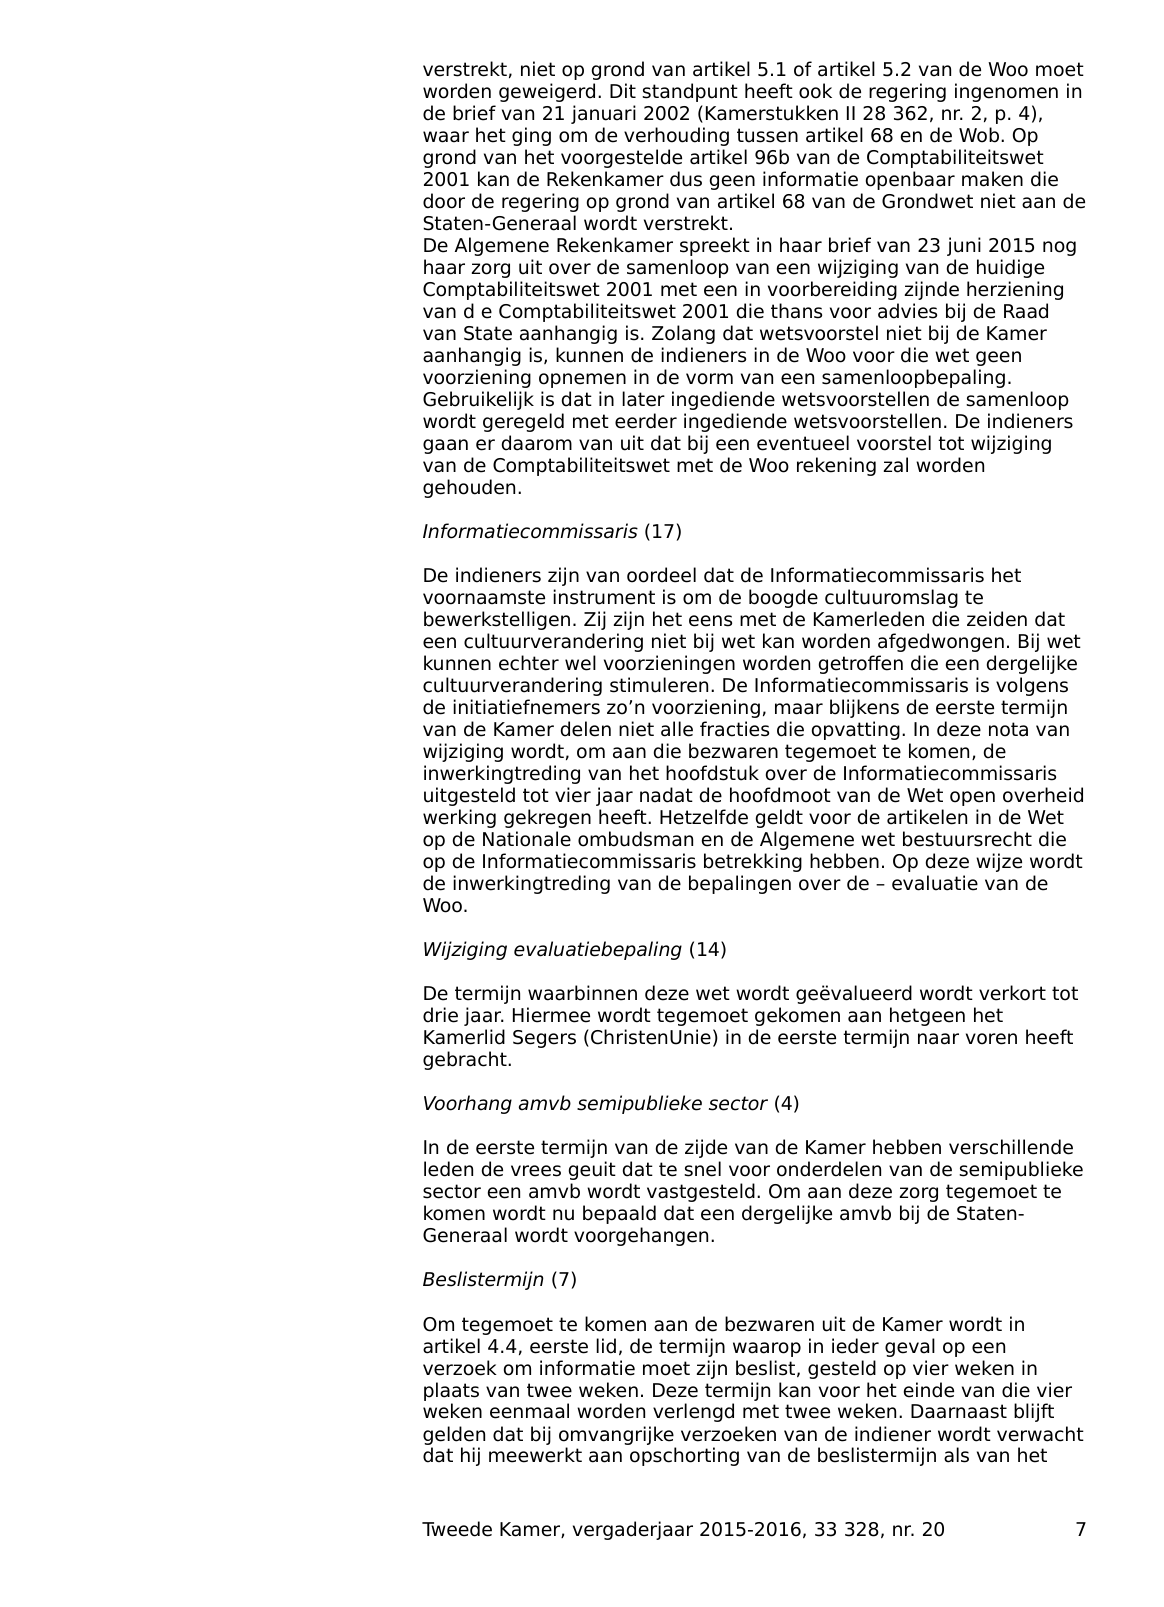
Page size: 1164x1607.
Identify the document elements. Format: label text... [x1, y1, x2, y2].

subtitle Informatiecommissaris (17) [422, 521, 1087, 543]
text verstrekt, niet op grond van artikel 5.1 of artikel 5.2 van de Woo moet worden geweigerd. Dit standpunt heeft ook de regering ingenomen in de brief van 21 januari 2002 (Kamerstukken II 28 362, nr. 2, p. 4), waar het ging om de verhouding tussen artikel 68 en de Wob. Op grond van het voorgestelde artikel 96b van de Comptabiliteitswet 2001 kan de Rekenkamer dus geen informatie openbaar maken die door de regering op grond van artikel 68 van de Grondwet niet aan de Staten-Generaal wordt verstrekt. [422, 59, 1087, 235]
text In de eerste termijn van de zijde van de Kamer hebben verschillende leden de vrees geuit dat te snel voor onderdelen van de semipublieke sector een amvb wordt vastgesteld. Om aan deze zorg tegemoet te komen wordt nu bepaald dat een dergelijke amvb bij de Staten-Generaal wordt voorgehangen. [422, 1137, 1087, 1247]
subtitle Voorhang amvb semipublieke sector (4) [422, 1093, 1087, 1115]
text De termijn waarbinnen deze wet wordt geëvalueerd wordt verkort tot drie jaar. Hiermee wordt tegemoet gekomen aan hetgeen het Kamerlid Segers (ChristenUnie) in de eerste termijn naar voren heeft gebracht. [422, 983, 1087, 1071]
subtitle Wijziging evaluatiebepaling (14) [422, 939, 1087, 961]
text Om tegemoet te komen aan de bezwaren uit de Kamer wordt in artikel 4.4, eerste lid, de termijn waarop in ieder geval op een verzoek om informatie moet zijn beslist, gesteld op vier weken in plaats van twee weken. Deze termijn kan voor het einde van die vier weken eenmaal worden verlengd met twee weken. Daarnaast blijft gelden dat bij omvangrijke verzoeken van de indiener wordt verwacht dat hij meewerkt aan opschorting van de beslistermijn als van het [422, 1313, 1087, 1467]
text De Algemene Rekenkamer spreekt in haar brief van 23 juni 2015 nog haar zorg uit over de samenloop van een wijziging van de huidige Comptabiliteitswet 2001 met een in voorbereiding zijnde herziening van d e Comptabiliteitswet 2001 die thans voor advies bij de Raad van State aanhangig is. Zolang dat wetsvoorstel niet bij de Kamer aanhangig is, kunnen de indieners in de Woo voor die wet geen voorziening opnemen in de vorm van een samenloopbepaling. Gebruikelijk is dat in later ingediende wetsvoorstellen de samenloop wordt geregeld met eerder ingediende wetsvoorstellen. De indieners gaan er daarom van uit dat bij een eventueel voorstel tot wijziging van de Comptabiliteitswet met de Woo rekening zal worden gehouden. [422, 235, 1087, 499]
text De indieners zijn van oordeel dat de Informatiecommissaris het voornaamste instrument is om de boogde cultuuromslag te bewerkstelligen. Zij zijn het eens met de Kamerleden die zeiden dat een cultuurverandering niet bij wet kan worden afgedwongen. Bij wet kunnen echter wel voorzieningen worden getroffen die een dergelijke cultuurverandering stimuleren. De Informatiecommissaris is volgens de initiatiefnemers zo’n voorziening, maar blijkens de eerste termijn van de Kamer delen niet alle fracties die opvatting. In deze nota van wijziging wordt, om aan die bezwaren tegemoet te komen, de inwerkingtreding van het hoofdstuk over de Informatiecommissaris uitgesteld tot vier jaar nadat de hoofdmoot van de Wet open overheid werking gekregen heeft. Hetzelfde geldt voor de artikelen in de Wet op de Nationale ombudsman en de Algemene wet bestuursrecht die op de Informatiecommissaris betrekking hebben. Op deze wijze wordt de inwerkingtreding van de bepalingen over de – evaluatie van de Woo. [422, 565, 1087, 917]
subtitle Beslistermijn (7) [422, 1269, 1087, 1291]
